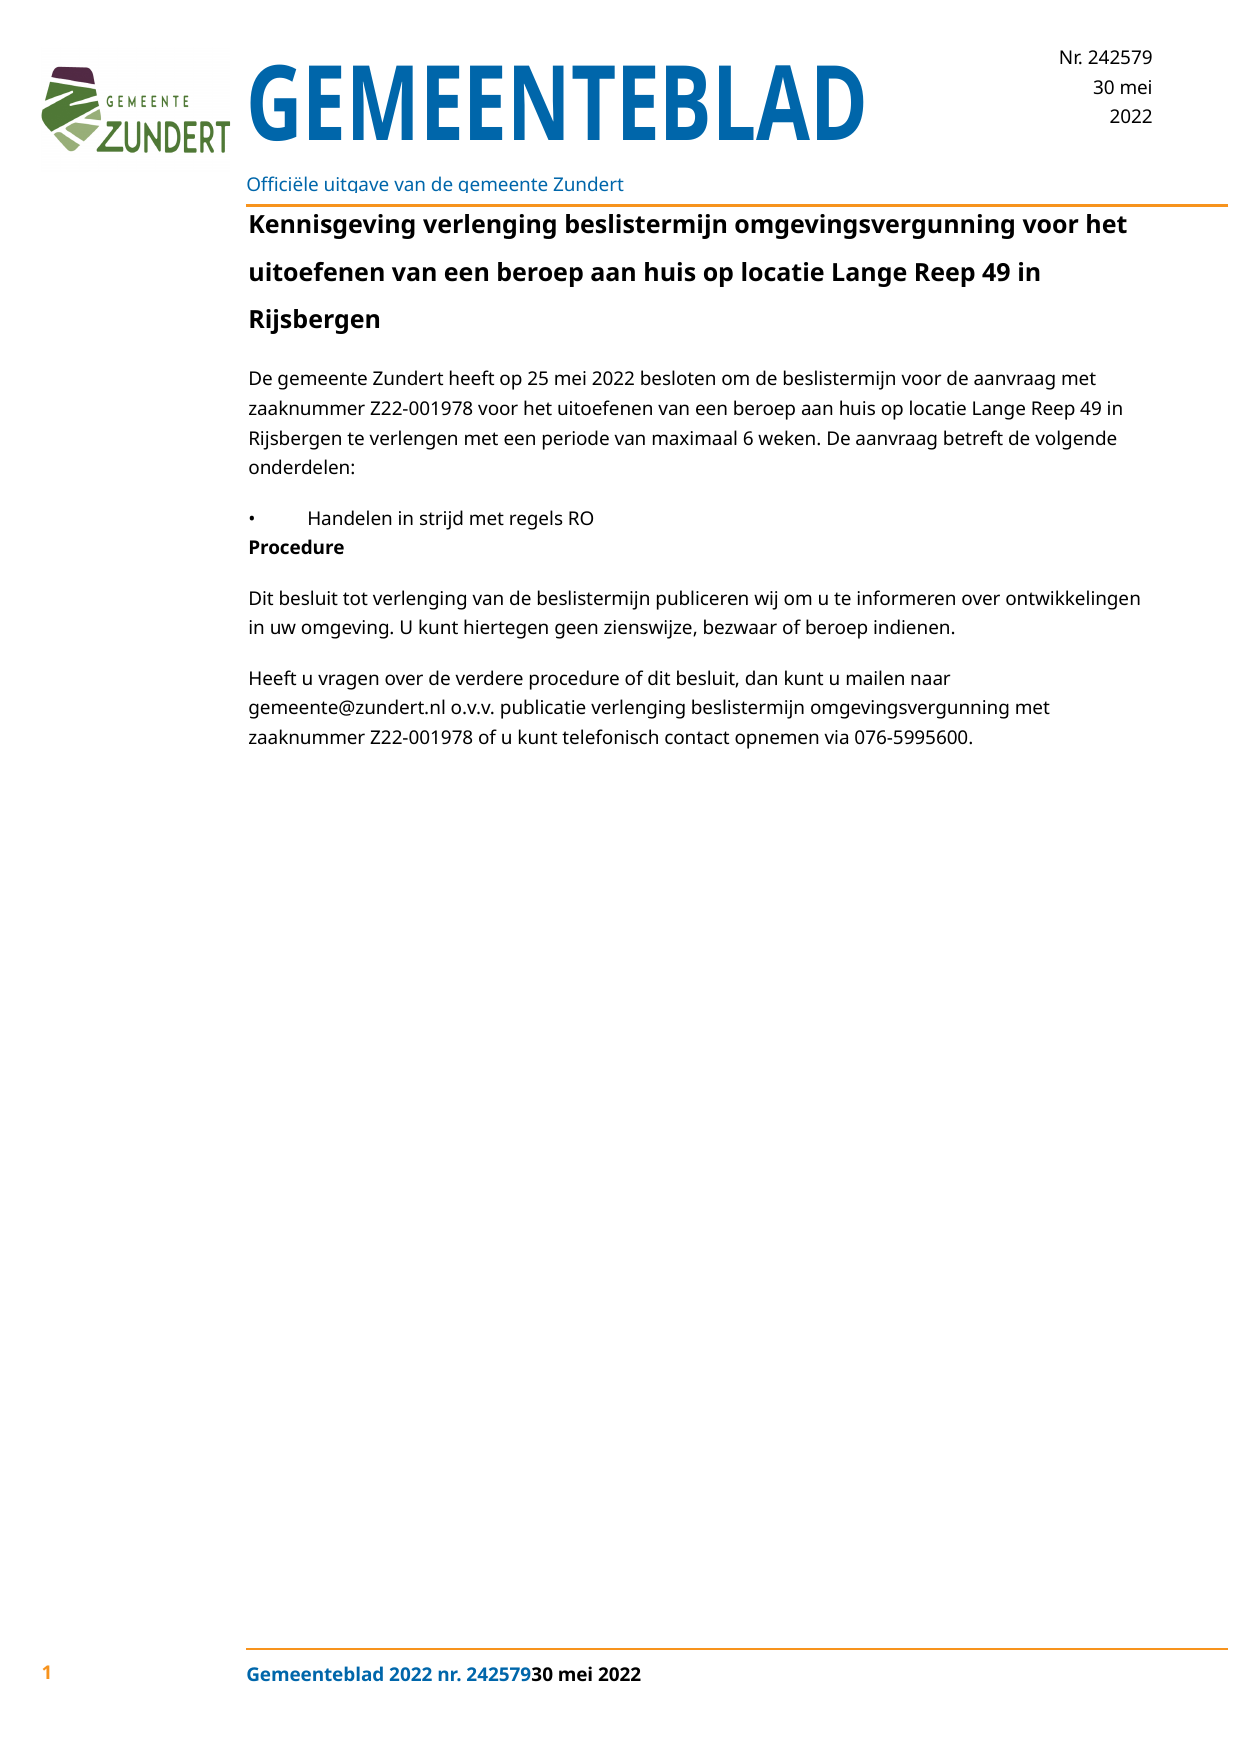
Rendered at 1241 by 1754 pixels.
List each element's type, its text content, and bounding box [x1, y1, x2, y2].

text De gemeente Zundert heeft op 25 mei 2022 besloten om de beslistermijn voor de aanvraag met zaaknummer Z22-001978 voor het uitoefenen van een beroep aan huis op locatie Lange Reep 49 in Rijsbergen te verlengen met een periode van maximaal 6 weken. De aanvraag betreft de volgende onderdelen: [248, 366, 1152, 480]
text Kennisgeving verlenging beslistermijn omgevingsvergunning voor het uitoefenen van een beroep aan huis op locatie Lange Reep 49 in Rijsbergen [248, 207, 1152, 336]
text Dit besluit tot verlenging van de beslistermijn publiceren wij om u te informeren over ontwikkelingen in uw omgeving. U kunt hiertegen geen zienswijze, bezwaar of beroep indienen. [248, 585, 1152, 640]
picture [41, 47, 231, 172]
list Handelen in strijd met regels RO [248, 505, 1152, 530]
text Heeft u vragen over de verdere procedure of dit besluit, dan kunt u mailen naar gemeente@zundert.nl o.v.v. publicatie verlenging beslistermijn omgevingsvergunning met zaaknummer Z22-001978 of u kunt telefonisch contact opnemen via 076-5995600. [248, 665, 1152, 749]
text Procedure [248, 534, 1152, 560]
